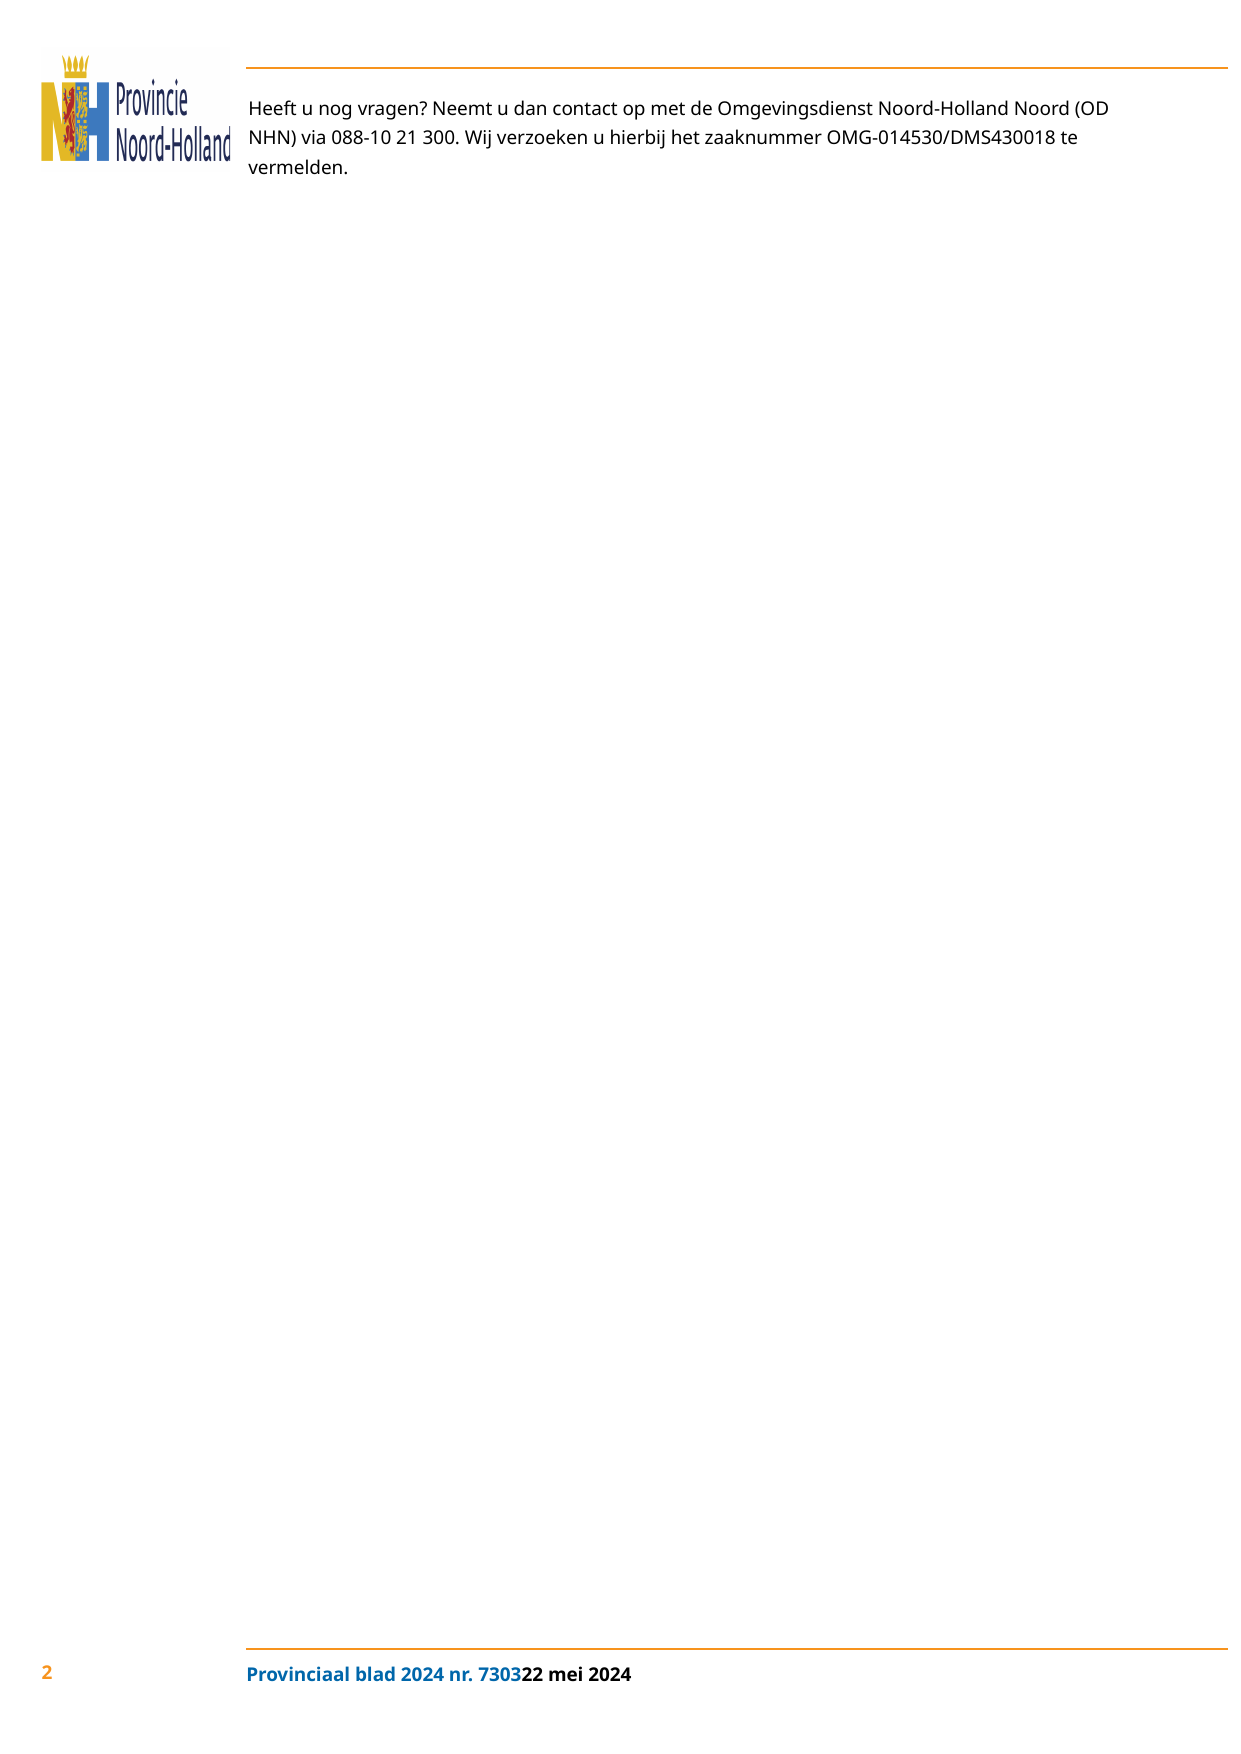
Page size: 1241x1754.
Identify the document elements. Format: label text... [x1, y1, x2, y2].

picture [41, 47, 231, 172]
text Heeft u nog vragen? Neemt u dan contact op met de Omgevingsdienst Noord-Holland Noord (OD NHN) via 088-10 21 300. Wij verzoeken u hierbij het zaaknummer OMG-014530/DMS430018 te vermelden. [248, 95, 1152, 180]
